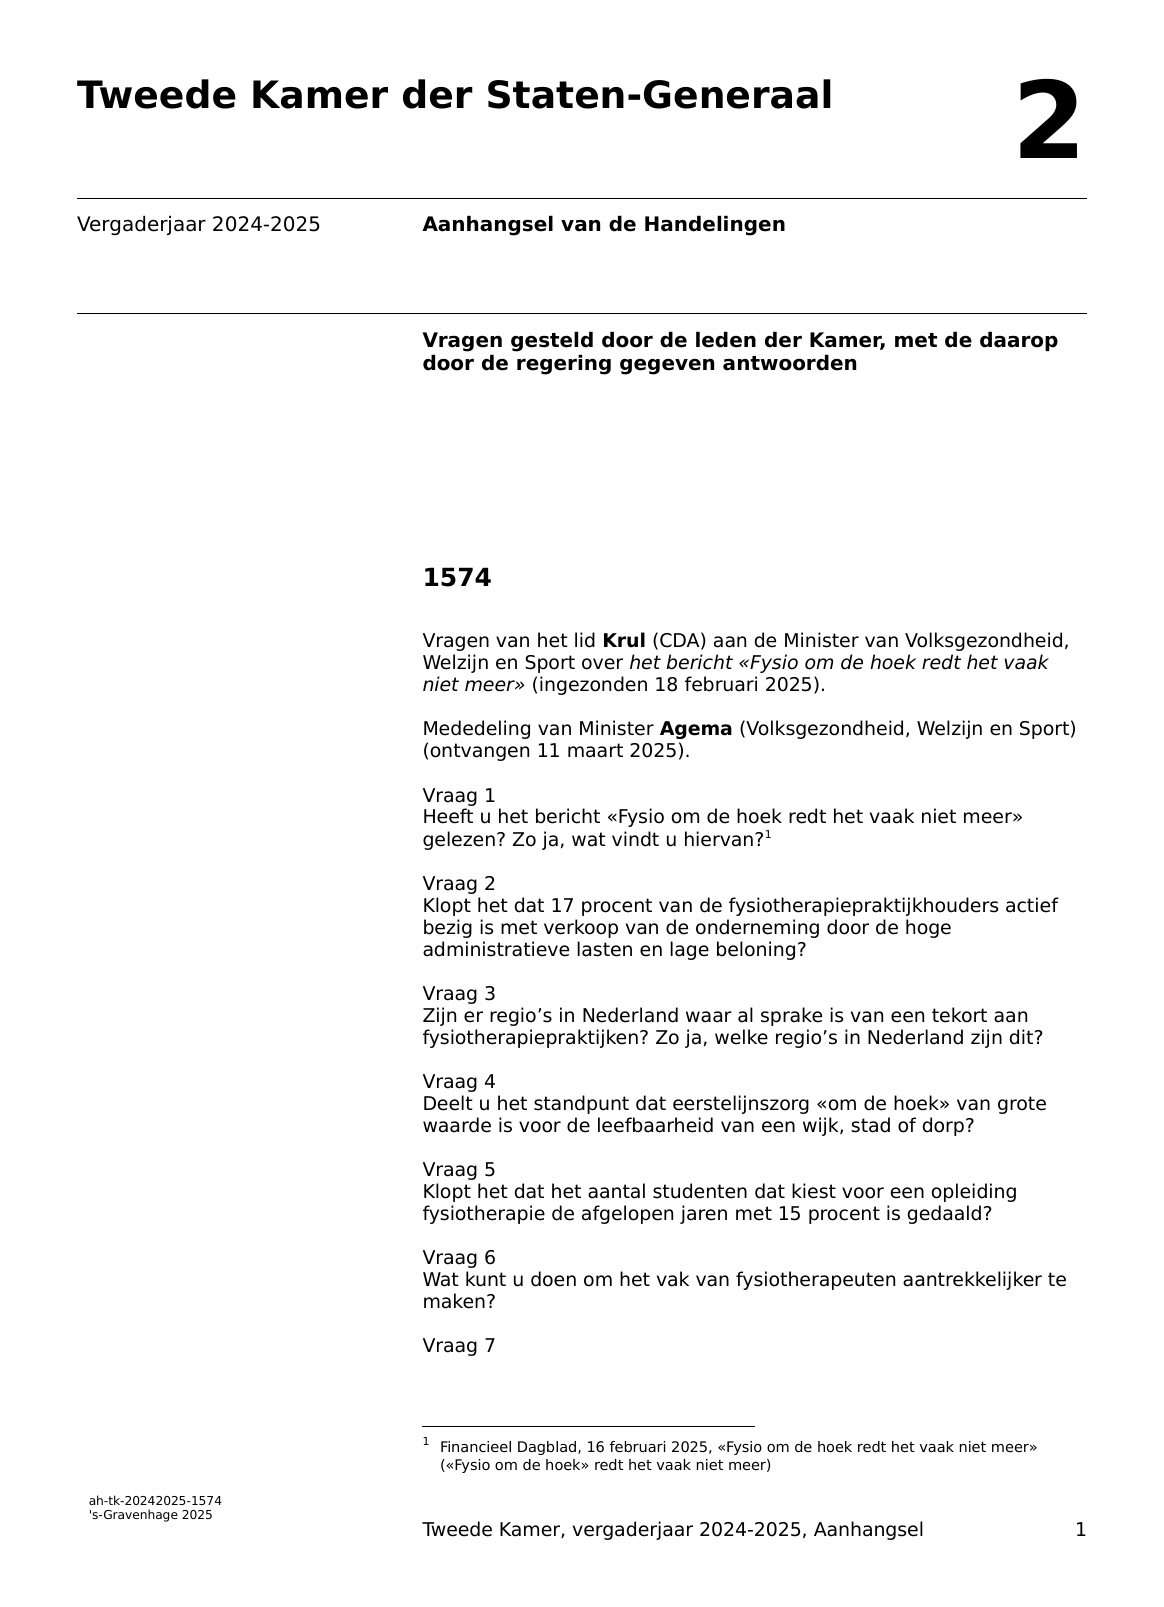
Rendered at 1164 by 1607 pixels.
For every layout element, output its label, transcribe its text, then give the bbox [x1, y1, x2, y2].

text Vraag 3 [422, 983, 1087, 1005]
text Vraag 5 [422, 1159, 1087, 1181]
text Financieel Dagblad, 16 februari 2025, «Fysio om de hoek redt het vaak niet meer» («Fysio om de hoek» redt het vaak niet meer) [422, 1435, 1087, 1474]
table_cell [77, 314, 422, 375]
text Vraag 1 [422, 784, 1087, 806]
text 1574 [422, 563, 1087, 592]
table_cell Vragen gesteld door de leden der Kamer, met de daarop door de regering gegeven antwoorden [422, 314, 1087, 375]
text Klopt het dat het aantal studenten dat kiest voor een opleiding fysiotherapie de afgelopen jaren met 15 procent is gedaald? [422, 1181, 1087, 1225]
text ah-tk-20242025-1574 [88, 1494, 323, 1508]
table_cell Aanhangsel van de Handelingen [422, 199, 1087, 313]
text Zijn er regio’s in Nederland waar al sprake is van een tekort aan fysiotherapiepraktijken? Zo ja, welke regio’s in Nederland zijn dit? [422, 1005, 1087, 1049]
text 's-Gravenhage 2025 [88, 1508, 323, 1522]
text Deelt u het standpunt dat eerstelijnszorg «om de hoek» van grote waarde is voor de leefbaarheid van een wijk, stad of dorp? [422, 1093, 1087, 1137]
table_header Tweede Kamer der Staten-Generaal [77, 59, 886, 198]
text Vraag 6 [422, 1247, 1087, 1269]
text Mededeling van Minister Agema (Volksgezondheid, Welzijn en Sport) (ontvangen 11 maart 2025). [422, 718, 1087, 762]
text Vragen van het lid Krul (CDA) aan de Minister van Volksgezondheid, Welzijn en Sport over het bericht «Fysio om de hoek redt het vaak niet meer» (ingezonden 18 februari 2025). [422, 630, 1087, 696]
text Heeft u het bericht «Fysio om de hoek redt het vaak niet meer» gelezen? Zo ja, wat vindt u hiervan? [422, 806, 1087, 850]
text Wat kunt u doen om het vak van fysiotherapeuten aantrekkelijker te maken? [422, 1269, 1087, 1313]
text Vraag 7 [422, 1335, 1087, 1357]
table_cell Vergaderjaar 2024-2025 [77, 199, 422, 313]
text Klopt het dat 17 procent van de fysiotherapiepraktijkhouders actief bezig is met verkoop van de onderneming door de hoge administratieve lasten en lage beloning? [422, 894, 1087, 961]
table_header 2 [886, 59, 1087, 198]
text Vraag 4 [422, 1071, 1087, 1093]
text Vraag 2 [422, 873, 1087, 894]
